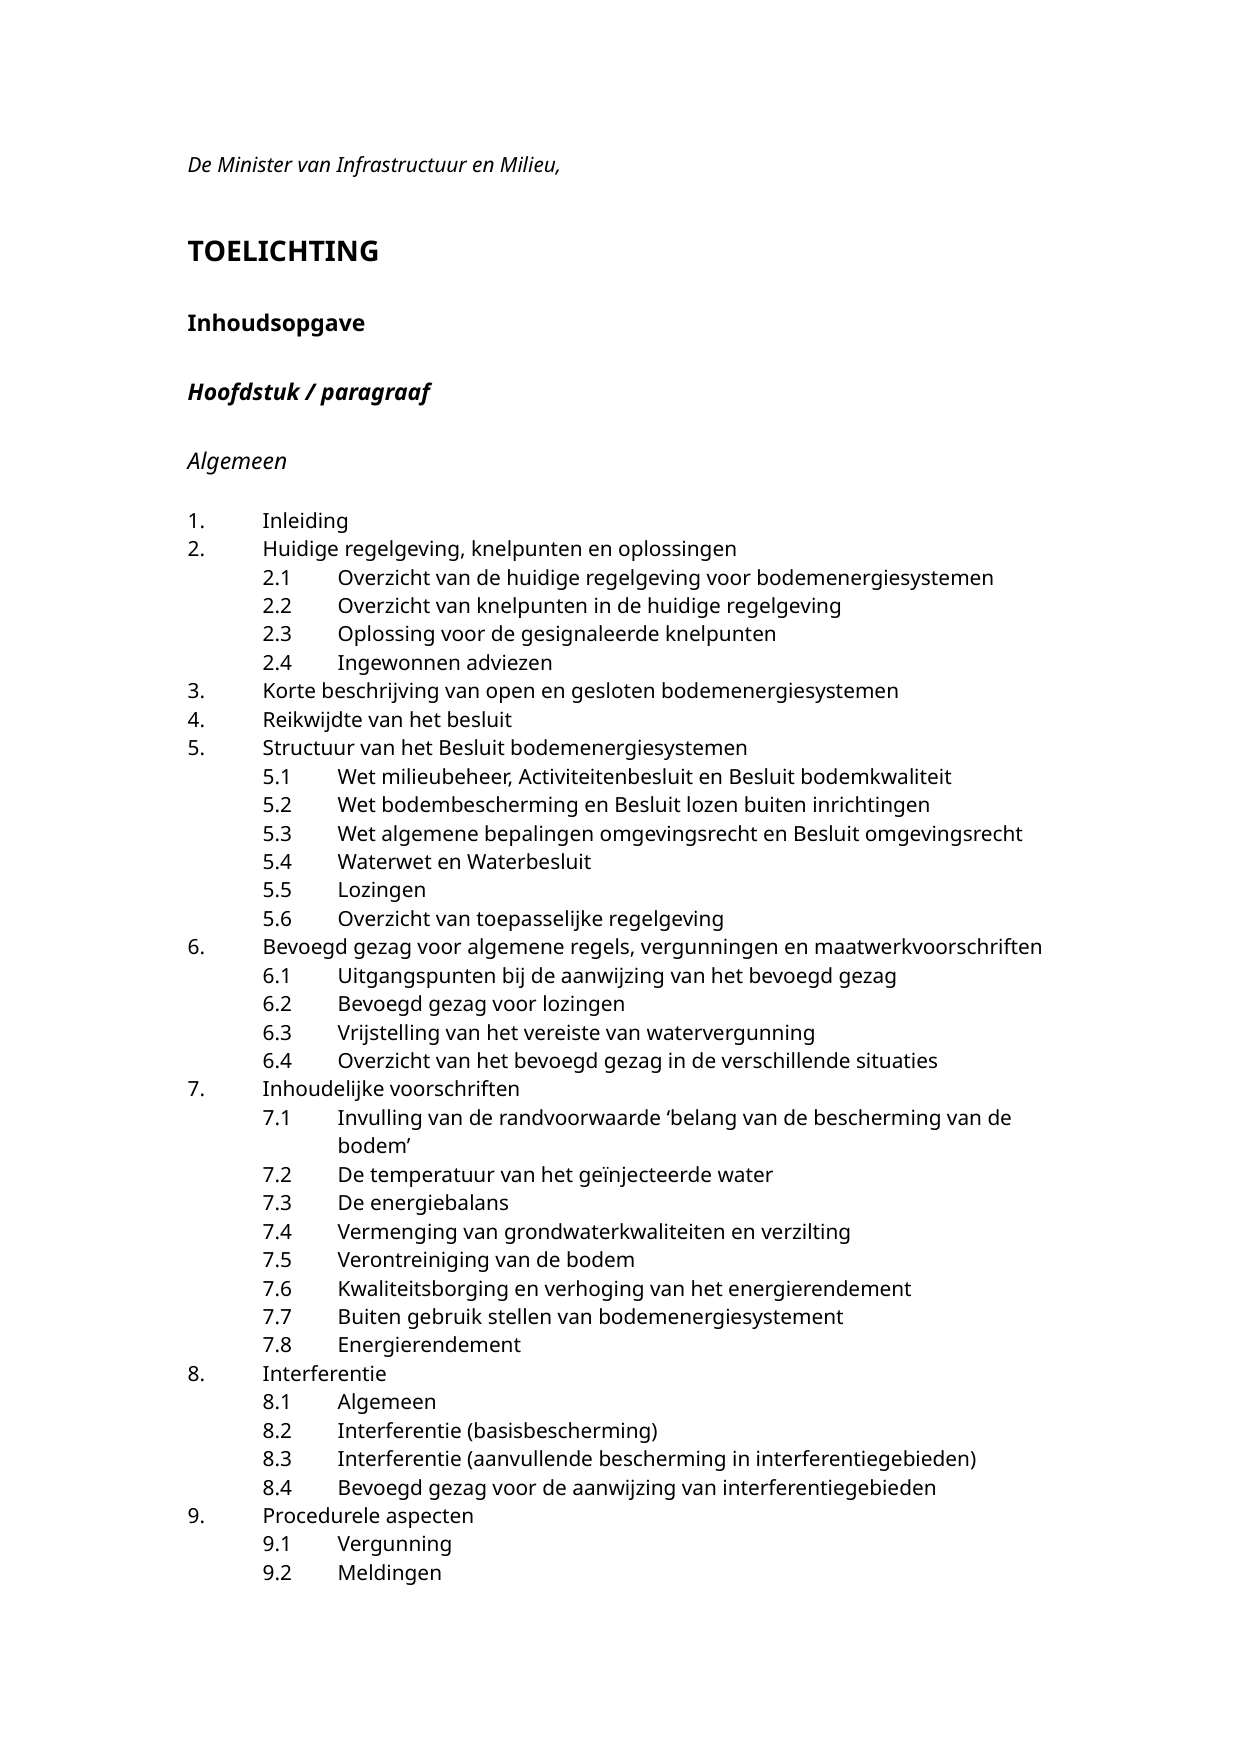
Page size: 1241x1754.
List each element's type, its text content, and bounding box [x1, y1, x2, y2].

subtitle Inhoudsopgave [187, 307, 1053, 338]
list Bevoegd gezag voor de aanwijzing van interferentiegebieden [262, 1473, 1053, 1501]
list Waterwet en Waterbesluit [262, 847, 1053, 876]
list Bevoegd gezag voor algemene regels, vergunningen en maatwerkvoorschriften [187, 932, 1053, 961]
list Lozingen [262, 876, 1053, 904]
text De Minister van Infrastructuur en Milieu, [187, 150, 1053, 178]
list De temperatuur van het geïnjecteerde water [262, 1160, 1053, 1188]
list Vrijstelling van het vereiste van watervergunning [262, 1018, 1053, 1046]
list Interferentie (basisbescherming) [262, 1416, 1053, 1444]
list Verontreiniging van de bodem [262, 1245, 1053, 1274]
list Wet bodembescherming en Besluit lozen buiten inrichtingen [262, 790, 1053, 819]
list Overzicht van toepasselijke regelgeving [262, 904, 1053, 932]
list Inleiding [187, 506, 1053, 534]
list Overzicht van het bevoegd gezag in de verschillende situaties [262, 1046, 1053, 1074]
subtitle TOELICHTING [187, 231, 1053, 269]
subtitle Hoofdstuk / paragraaf [187, 376, 1053, 407]
list Invulling van de randvoorwaarde ‘belang van de bescherming van de bodem’ [262, 1103, 1053, 1160]
list Interferentie (aanvullende bescherming in interferentiegebieden) [262, 1444, 1053, 1473]
list Korte beschrijving van open en gesloten bodemenergiesystemen [187, 676, 1053, 705]
list Reikwijdte van het besluit [187, 705, 1053, 733]
list Buiten gebruik stellen van bodemenergiesystement [262, 1302, 1053, 1331]
list Interferentie [187, 1359, 1053, 1387]
list Wet milieubeheer, Activiteitenbesluit en Besluit bodemkwaliteit [262, 762, 1053, 790]
list Vergunning [262, 1529, 1053, 1558]
list Algemeen [262, 1387, 1053, 1416]
list De energiebalans [262, 1188, 1053, 1217]
list Meldingen [262, 1558, 1053, 1586]
subtitle Algemeen [187, 444, 1053, 476]
list Inhoudelijke voorschriften [187, 1074, 1053, 1103]
list Ingewonnen adviezen [262, 648, 1053, 676]
list Huidige regelgeving, knelpunten en oplossingen [187, 534, 1053, 563]
list Energierendement [262, 1331, 1053, 1359]
list Wet algemene bepalingen omgevingsrecht en Besluit omgevingsrecht [262, 819, 1053, 847]
list Overzicht van de huidige regelgeving voor bodemenergiesystemen [262, 563, 1053, 591]
list Procedurele aspecten [187, 1501, 1053, 1529]
list Vermenging van grondwaterkwaliteiten en verzilting [262, 1217, 1053, 1245]
list Bevoegd gezag voor lozingen [262, 989, 1053, 1018]
list Oplossing voor de gesignaleerde knelpunten [262, 619, 1053, 648]
list Structuur van het Besluit bodemenergiesystemen [187, 733, 1053, 762]
list Overzicht van knelpunten in de huidige regelgeving [262, 591, 1053, 619]
list Kwaliteitsborging en verhoging van het energierendement [262, 1274, 1053, 1302]
list Uitgangspunten bij de aanwijzing van het bevoegd gezag [262, 961, 1053, 989]
